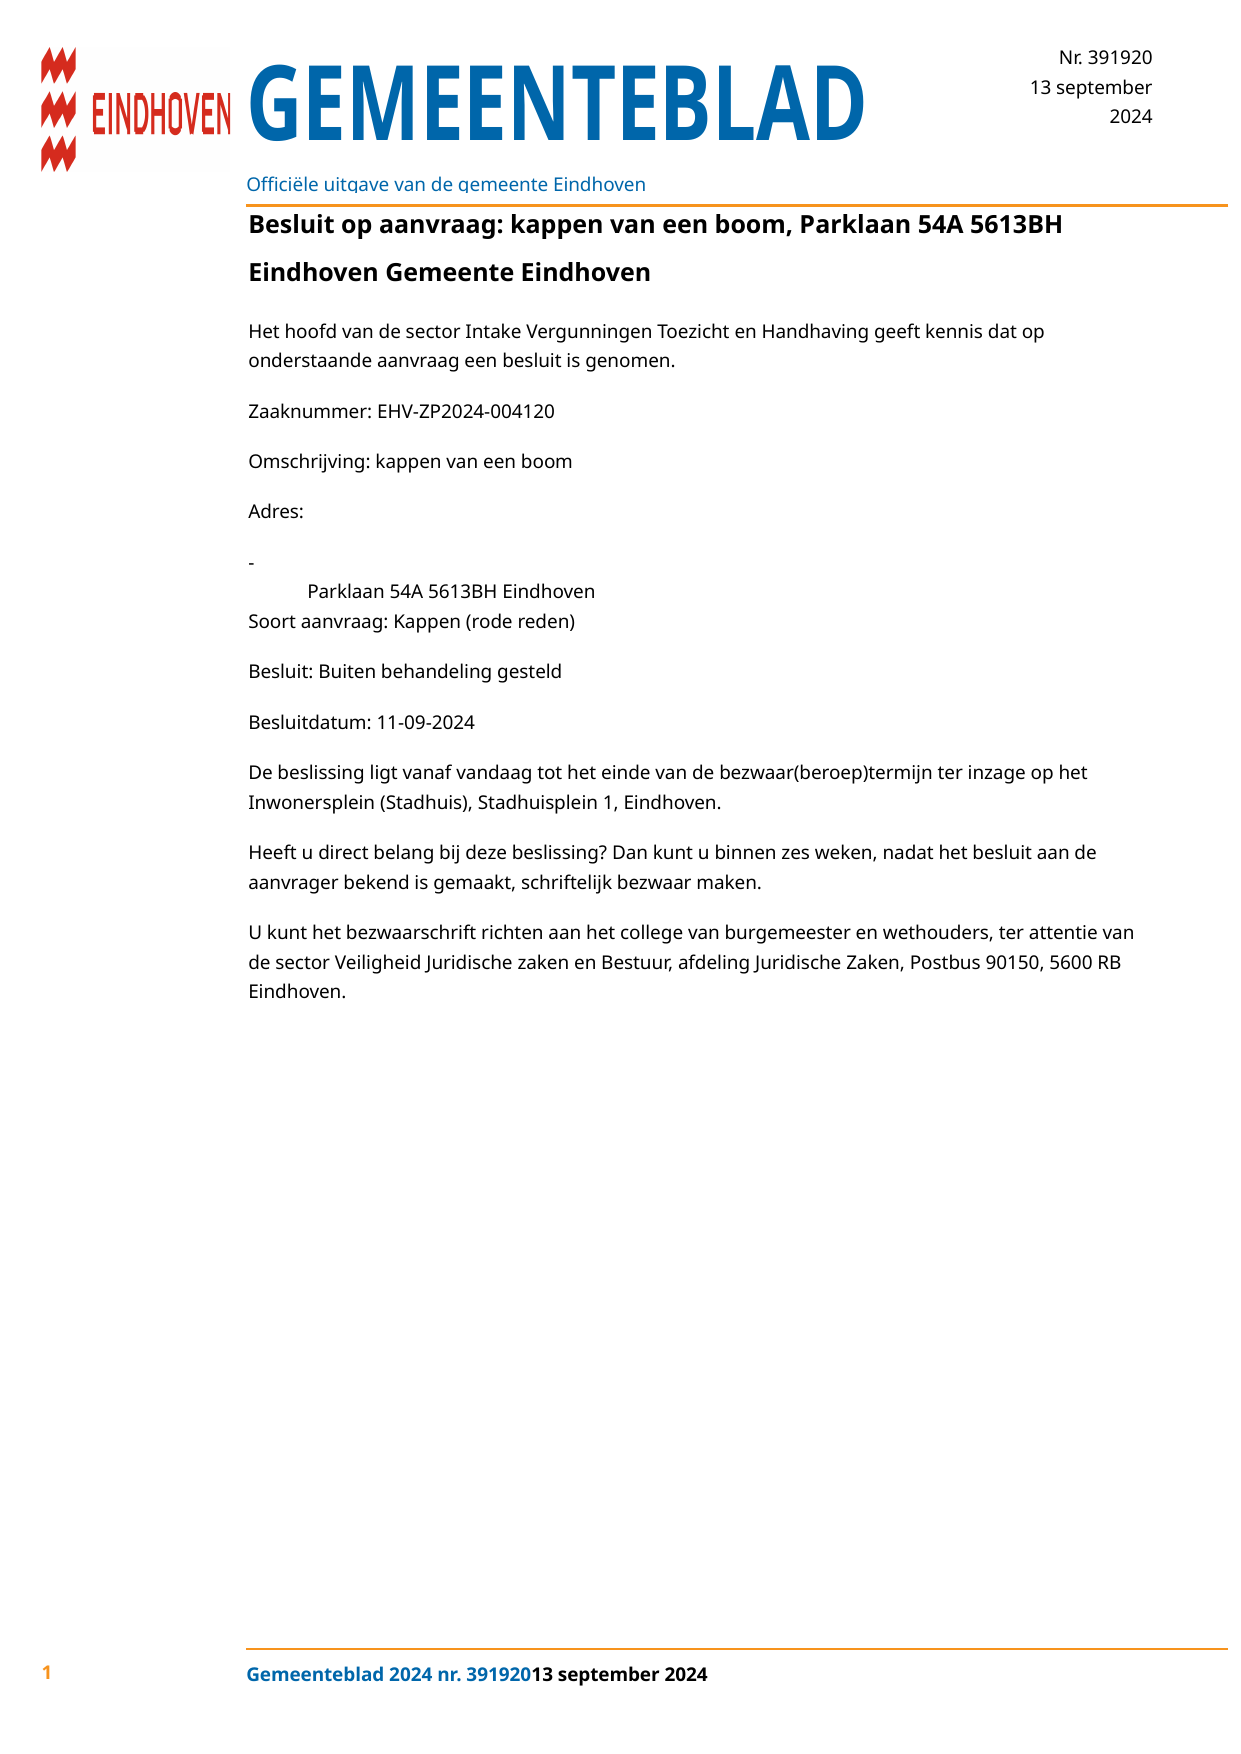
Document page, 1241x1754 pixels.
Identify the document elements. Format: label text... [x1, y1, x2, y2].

picture [41, 47, 231, 172]
text Besluit: Buiten behandeling gesteld [248, 659, 1152, 684]
text Soort aanvraag: Kappen (rode reden) [248, 608, 1152, 634]
text Besluitdatum: 11-09-2024 [248, 709, 1152, 735]
text Heeft u direct belang bij deze beslissing? Dan kunt u binnen zes weken, nadat het besluit aan de aanvrager bekend is gemaakt, schriftelijk bezwaar maken. [248, 839, 1152, 895]
text Besluit op aanvraag: kappen van een boom, Parklaan 54A 5613BH Eindhoven Gemeente Eindhoven [248, 207, 1152, 288]
text De beslissing ligt vanaf vandaag tot het einde van de bezwaar(beroep)termijn ter inzage op het Inwonersplein (Stadhuis), Stadhuisplein 1, Eindhoven. [248, 759, 1152, 815]
text U kunt het bezwaarschrift richten aan het college van burgemeester en wethouders, ter attentie van de sector Veiligheid Juridische zaken en Bestuur, afdeling Juridische Zaken, Postbus 90150, 5600 RB Eindhoven. [248, 919, 1152, 1004]
text Het hoofd van de sector Intake Vergunningen Toezicht en Handhaving geeft kennis dat op onderstaande aanvraag een besluit is genomen. [248, 318, 1152, 373]
text Adres: [248, 499, 1152, 524]
list Parklaan 54A 5613BH Eindhoven [248, 579, 1152, 604]
text Omschrijving: kappen van een boom [248, 448, 1152, 474]
text Zaaknummer: EHV-ZP2024-004120 [248, 398, 1152, 424]
